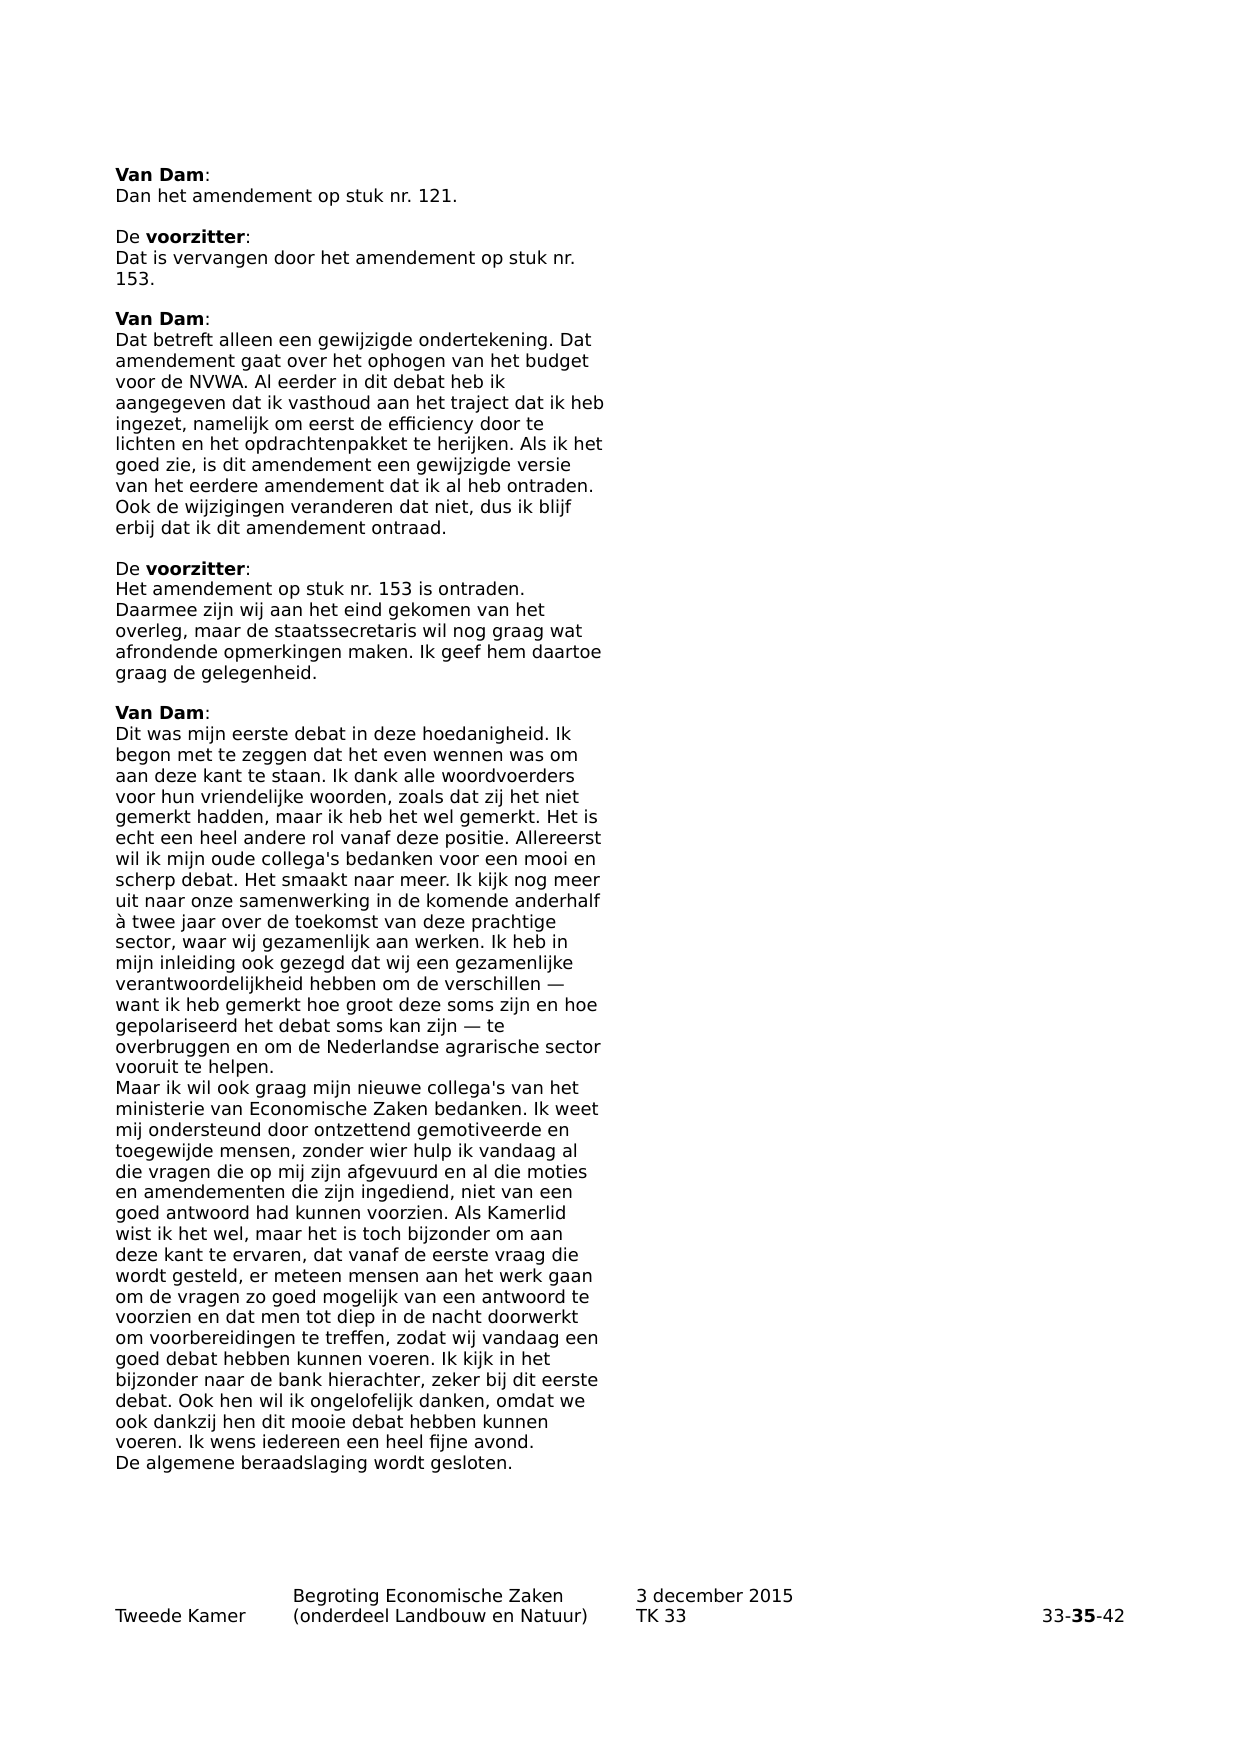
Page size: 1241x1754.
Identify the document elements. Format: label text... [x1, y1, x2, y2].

text Maar ik wil ook graag mijn nieuwe collega's van het ministerie van Economische Zaken bedanken. Ik weet mij ondersteund door ontzettend gemotiveerde en toegewijde mensen, zonder wier hulp ik vandaag al die vragen die op mij zijn afgevuurd en al die moties en amendementen die zijn ingediend, niet van een goed antwoord had kunnen voorzien. Als Kamerlid wist ik het wel, maar het is toch bijzonder om aan deze kant te ervaren, dat vanaf de eerste vraag die wordt gesteld, er meteen mensen aan het werk gaan om de vragen zo goed mogelijk van een antwoord te voorzien en dat men tot diep in de nacht doorwerkt om voorbereidingen te treffen, zodat wij vandaag een goed debat hebben kunnen voeren. Ik kijk in het bijzonder naar de bank hierachter, zeker bij dit eerste debat. Ook hen wil ik ongelofelijk danken, omdat we ook dankzij hen dit mooie debat hebben kunnen voeren. Ik wens iedereen een heel fijne avond. [115, 1078, 605, 1453]
text Dan het amendement op stuk nr. 121. [115, 186, 605, 207]
text Van Dam: [115, 309, 605, 330]
text Dat betreft alleen een gewijzigde ondertekening. Dat amendement gaat over het ophogen van het budget voor de NVWA. Al eerder in dit debat heb ik aangegeven dat ik vasthoud aan het traject dat ik heb ingezet, namelijk om eerst de efficiency door te lichten en het opdrachtenpakket te herijken. Als ik het goed zie, is dit amendement een gewijzigde versie van het eerdere amendement dat ik al heb ontraden. Ook de wijzigingen veranderen dat niet, dus ik blijf erbij dat ik dit amendement ontraad. [115, 330, 605, 538]
text Dat is vervangen door het amendement op stuk nr. 153. [115, 248, 605, 289]
text De voorzitter: [115, 558, 605, 579]
text De algemene beraadslaging wordt gesloten. [115, 1453, 605, 1474]
text De voorzitter: [115, 227, 605, 248]
text Van Dam: [115, 165, 605, 186]
text Het amendement op stuk nr. 153 is ontraden. Daarmee zijn wij aan het eind gekomen van het overleg, maar de staatssecretaris wil nog graag wat afrondende opmerkingen maken. Ik geef hem daartoe graag de gelegenheid. [115, 579, 605, 683]
text Van Dam: [115, 703, 605, 724]
text Dit was mijn eerste debat in deze hoedanigheid. Ik begon met te zeggen dat het even wennen was om aan deze kant te staan. Ik dank alle woordvoerders voor hun vriendelijke woorden, zoals dat zij het niet gemerkt hadden, maar ik heb het wel gemerkt. Het is echt een heel andere rol vanaf deze positie. Allereerst wil ik mijn oude collega's bedanken voor een mooi en scherp debat. Het smaakt naar meer. Ik kijk nog meer uit naar onze samenwerking in de komende anderhalf à twee jaar over de toekomst van deze prachtige sector, waar wij gezamenlijk aan werken. Ik heb in mijn inleiding ook gezegd dat wij een gezamenlijke verantwoordelijkheid hebben om de verschillen — want ik heb gemerkt hoe groot deze soms zijn en hoe gepolariseerd het debat soms kan zijn — te overbruggen en om de Nederlandse agrarische sector vooruit te helpen. [115, 724, 605, 1078]
